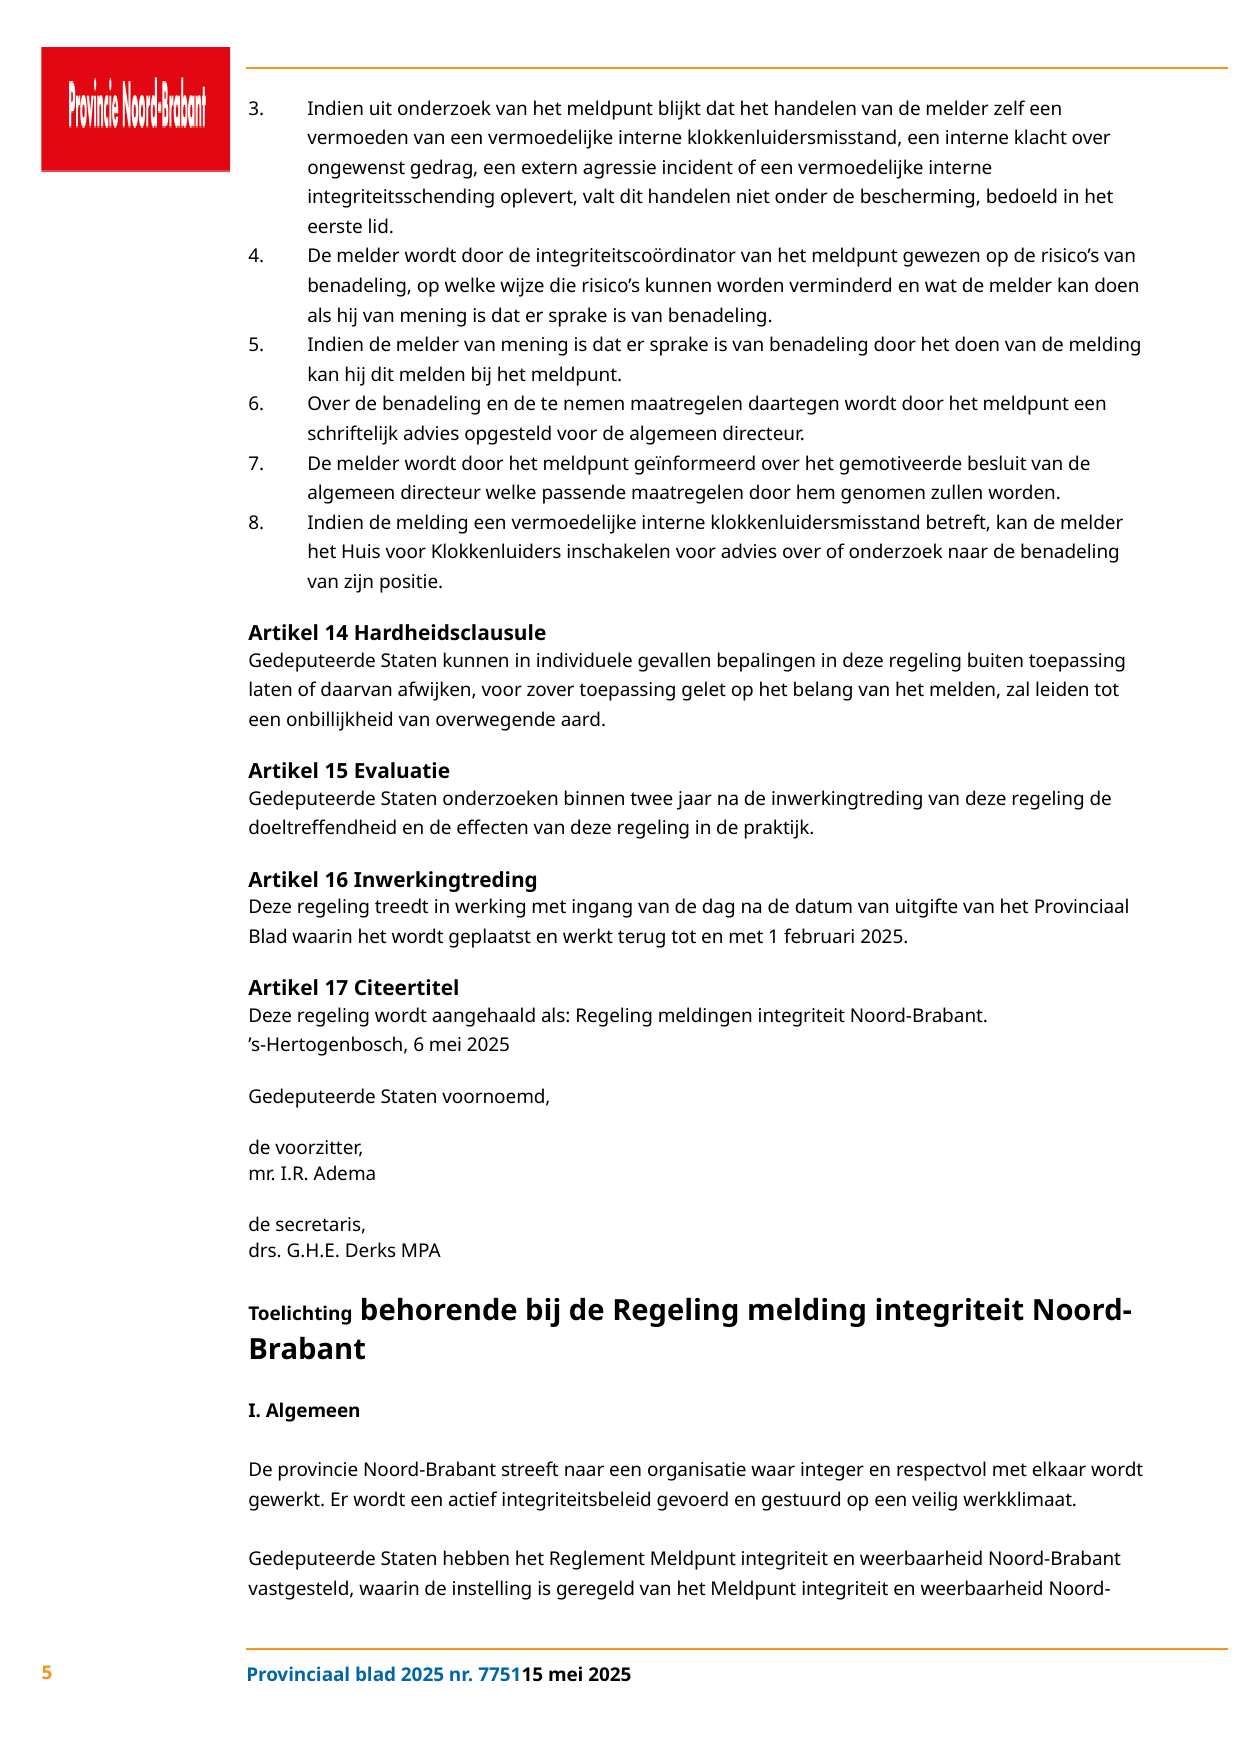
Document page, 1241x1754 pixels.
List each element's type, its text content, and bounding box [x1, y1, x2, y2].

list De melder wordt door de integriteitscoördinator van het meldpunt gewezen op de risico’s van benadeling, op welke wijze die risico’s kunnen worden verminderd en wat de melder kan doen als hij van mening is dat er sprake is van benadeling. [248, 243, 1152, 328]
text I. Algemeen [248, 1397, 1152, 1423]
text de voorzitter, [248, 1134, 1152, 1160]
list De melder wordt door het meldpunt geïnformeerd over het gemotiveerde besluit van de algemeen directeur welke passende maatregelen door hem genomen zullen worden. [248, 450, 1152, 505]
text Artikel 16 Inwerkingtreding [248, 865, 1152, 893]
text de secretaris, [248, 1212, 1152, 1237]
list Over de benadeling en de te nemen maatregelen daartegen wordt door het meldpunt een schriftelijk advies opgesteld voor de algemeen directeur. [248, 391, 1152, 446]
text Gedeputeerde Staten voornoemd, [248, 1083, 1152, 1109]
text Gedeputeerde Staten kunnen in individuele gevallen bepalingen in deze regeling buiten toepassing laten of daarvan afwijken, voor zover toepassing gelet op het belang van het melden, zal leiden tot een onbillijkheid van overwegende aard. [248, 647, 1152, 732]
text Deze regeling wordt aangehaald als: Regeling meldingen integriteit Noord-Brabant. [248, 1002, 1152, 1028]
text mr. I.R. Adema [248, 1160, 1152, 1186]
list Indien de melder van mening is dat er sprake is van benadeling door het doen van de melding kan hij dit melden bij het meldpunt. [248, 331, 1152, 387]
text ’s-Hertogenbosch, 6 mei 2025 [248, 1031, 1152, 1057]
text Toelichting behorende bij de Regeling melding integriteit Noord-Brabant [248, 1289, 1152, 1368]
text Gedeputeerde Staten hebben het Reglement Meldpunt integriteit en weerbaarheid Noord-Brabant vastgesteld, waarin de instelling is geregeld van het Meldpunt integriteit en weerbaarheid Noord- [248, 1545, 1152, 1601]
text De provincie Noord-Brabant streeft naar een organisatie waar integer en respectvol met elkaar wordt gewerkt. Er wordt een actief integriteitsbeleid gevoerd en gestuurd op een veilig werkklimaat. [248, 1456, 1152, 1512]
picture [41, 47, 231, 172]
text Artikel 15 Evaluatie [248, 757, 1152, 785]
text Artikel 17 Citeertitel [248, 973, 1152, 1002]
list Indien de melding een vermoedelijke interne klokkenluidersmisstand betreft, kan de melder het Huis voor Klokkenluiders inschakelen voor advies over of onderzoek naar de benadeling van zijn positie. [248, 509, 1152, 594]
text Gedeputeerde Staten onderzoeken binnen twee jaar na de inwerkingtreding van deze regeling de doeltreffendheid en de effecten van deze regeling in de praktijk. [248, 785, 1152, 840]
text Artikel 14 Hardheidsclausule [248, 618, 1152, 647]
list Indien uit onderzoek van het meldpunt blijkt dat het handelen van de melder zelf een vermoeden van een vermoedelijke interne klokkenluidersmisstand, een interne klacht over ongewenst gedrag, een extern agressie incident of een vermoedelijke interne integriteitsschending oplevert, valt dit handelen niet onder de bescherming, bedoeld in het eerste lid. [248, 95, 1152, 239]
text Deze regeling treedt in werking met ingang van de dag na de datum van uitgifte van het Provinciaal Blad waarin het wordt geplaatst en werkt terug tot en met 1 februari 2025. [248, 893, 1152, 949]
text drs. G.H.E. Derks MPA [248, 1237, 1152, 1263]
